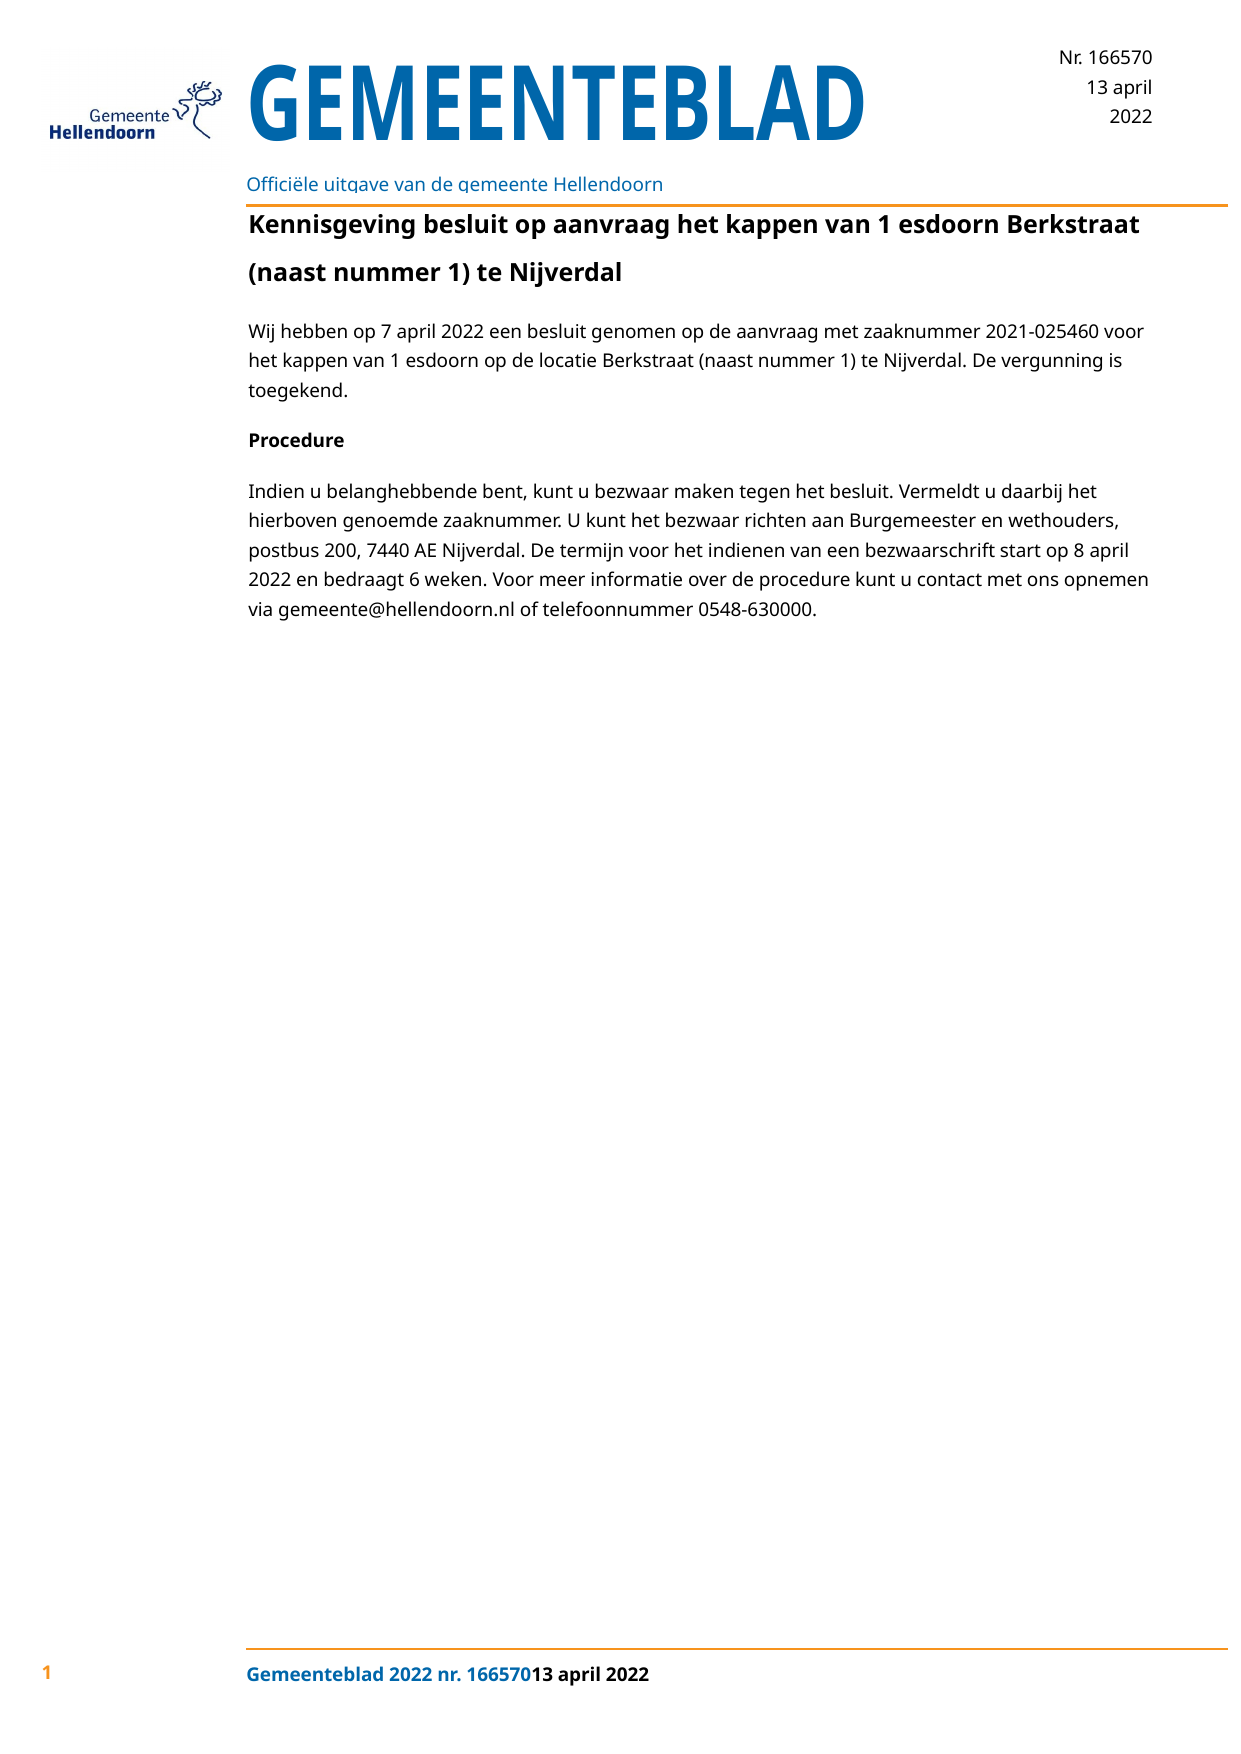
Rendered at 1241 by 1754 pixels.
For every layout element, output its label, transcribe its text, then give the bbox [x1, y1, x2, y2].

text Kennisgeving besluit op aanvraag het kappen van 1 esdoorn Berkstraat (naast nummer 1) te Nijverdal [248, 207, 1152, 288]
text Wij hebben op 7 april 2022 een besluit genomen op de aanvraag met zaaknummer 2021-025460 voor het kappen van 1 esdoorn op de locatie Berkstraat (naast nummer 1) te Nijverdal. De vergunning is toegekend. [248, 318, 1152, 403]
text Procedure [248, 427, 1152, 453]
picture [41, 47, 231, 172]
text Indien u belanghebbende bent, kunt u bezwaar maken tegen het besluit. Vermeldt u daarbij het hierboven genoemde zaaknummer. U kunt het bezwaar richten aan Burgemeester en wethouders, postbus 200, 7440 AE Nijverdal. De termijn voor het indienen van een bezwaarschrift start op 8 april 2022 en bedraagt 6 weken. Voor meer informatie over de procedure kunt u contact met ons opnemen via gemeente@hellendoorn.nl of telefoonnummer 0548-630000. [248, 478, 1152, 622]
